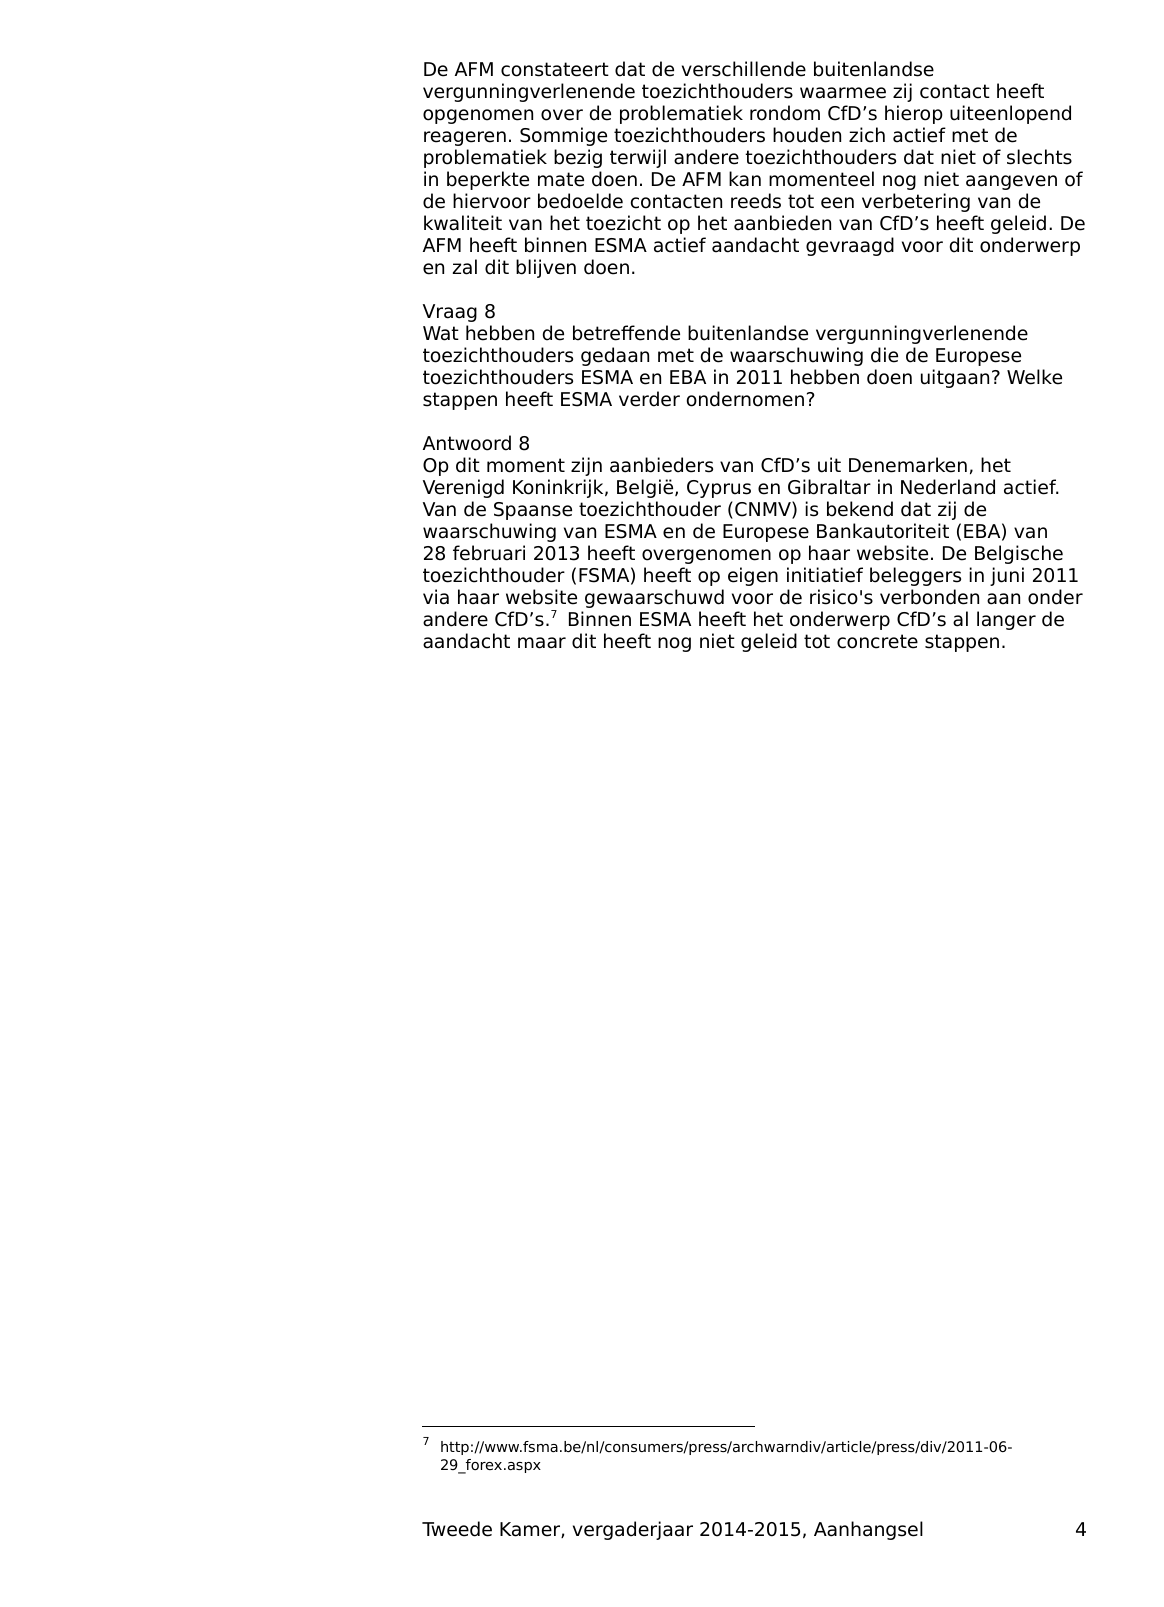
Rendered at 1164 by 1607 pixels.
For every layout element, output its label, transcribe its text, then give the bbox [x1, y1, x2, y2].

text Vraag 8 [422, 301, 1087, 323]
text http://www.fsma.be/nl/consumers/press/archwarndiv/article/press/div/2011-06-29_forex.aspx [422, 1435, 1087, 1474]
text Wat hebben de betreffende buitenlandse vergunningverlenende toezichthouders gedaan met de waarschuwing die de Europese toezichthouders ESMA en EBA in 2011 hebben doen uitgaan? Welke stappen heeft ESMA verder ondernomen? [422, 323, 1087, 411]
text De AFM constateert dat de verschillende buitenlandse vergunningverlenende toezichthouders waarmee zij contact heeft opgenomen over de problematiek rondom CfD’s hierop uiteenlopend reageren. Sommige toezichthouders houden zich actief met de problematiek bezig terwijl andere toezichthouders dat niet of slechts in beperkte mate doen. De AFM kan momenteel nog niet aangeven of de hiervoor bedoelde contacten reeds tot een verbetering van de kwaliteit van het toezicht op het aanbieden van CfD’s heeft geleid. De AFM heeft binnen ESMA actief aandacht gevraagd voor dit onderwerp en zal dit blijven doen. [422, 59, 1087, 279]
text Antwoord 8 [422, 433, 1087, 455]
text Op dit moment zijn aanbieders van CfD’s uit Denemarken, het Verenigd Koninkrijk, België, Cyprus en Gibraltar in Nederland actief. Van de Spaanse toezichthouder (CNMV) is bekend dat zij de waarschuwing van ESMA en de Europese Bankautoriteit (EBA) van 28 februari 2013 heeft overgenomen op haar website. De Belgische toezichthouder (FSMA) heeft op eigen initiatief beleggers in juni 2011 via haar website gewaarschuwd voor de risico's verbonden aan onder andere CfD’s. Binnen ESMA heeft het onderwerp CfD’s al langer de aandacht maar dit heeft nog niet geleid tot concrete stappen. [422, 455, 1087, 653]
